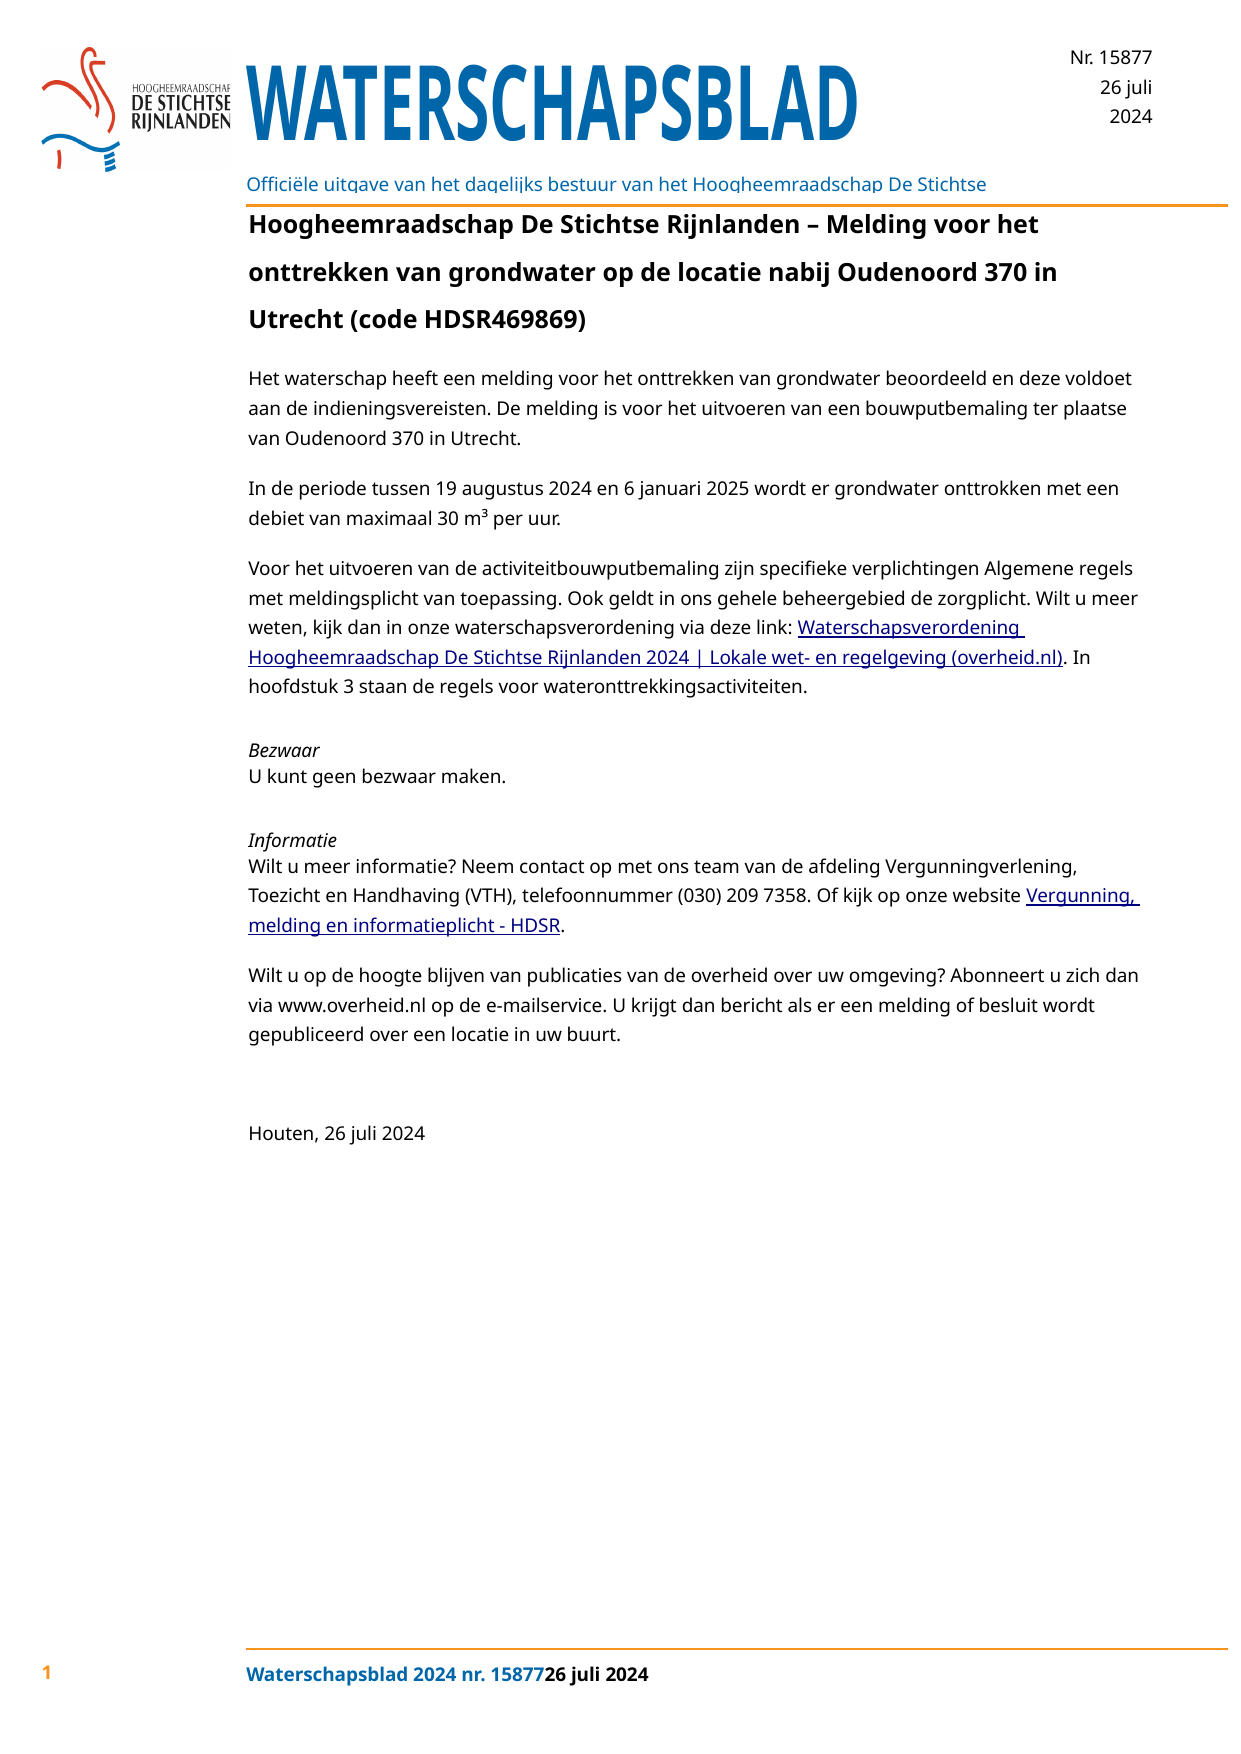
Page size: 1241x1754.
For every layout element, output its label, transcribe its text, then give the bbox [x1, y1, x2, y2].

picture [41, 47, 231, 172]
text Informatie [248, 827, 1152, 853]
text Het waterschap heeft een melding voor het onttrekken van grondwater beoordeeld en deze voldoet aan de indieningsvereisten. De melding is voor het uitvoeren van een bouwputbemaling ter plaatse van Oudenoord 370 in Utrecht. [248, 366, 1152, 450]
text Houten, 26 juli 2024 [248, 1120, 1152, 1146]
text U kunt geen bezwaar maken. [248, 763, 1152, 789]
text Hoogheemraadschap De Stichtse Rijnlanden – Melding voor het onttrekken van grondwater op de locatie nabij Oudenoord 370 in Utrecht (code HDSR469869) [248, 207, 1152, 336]
text Voor het uitvoeren van de activiteitbouwputbemaling zijn specifieke verplichtingen Algemene regels met meldingsplicht van toepassing. Ook geldt in ons gehele beheergebied de zorgplicht. Wilt u meer weten, kijk dan in onze waterschapsverordening via deze link: Waterschapsverordening Hoogheemraadschap De Stichtse Rijnlanden 2024 | Lokale wet- en regelgeving (overheid.nl). In hoofdstuk 3 staan de regels voor wateronttrekkingsactiviteiten. [248, 555, 1152, 699]
text In de periode tussen 19 augustus 2024 en 6 januari 2025 wordt er grondwater onttrokken met een debiet van maximaal 30 m³ per uur. [248, 475, 1152, 530]
text Wilt u meer informatie? Neem contact op met ons team van de afdeling Vergunningverlening, Toezicht en Handhaving (VTH), telefoonnummer (030) 209 7358. Of kijk op onze website Vergunning, melding en informatieplicht - HDSR. [248, 853, 1152, 938]
text Wilt u op de hoogte blijven van publicaties van de overheid over uw omgeving? Abonneert u zich dan via www.overheid.nl op de e-mailservice. U krijgt dan bericht als er een melding of besluit wordt gepubliceerd over een locatie in uw buurt. [248, 962, 1152, 1047]
text Bezwaar [248, 737, 1152, 763]
